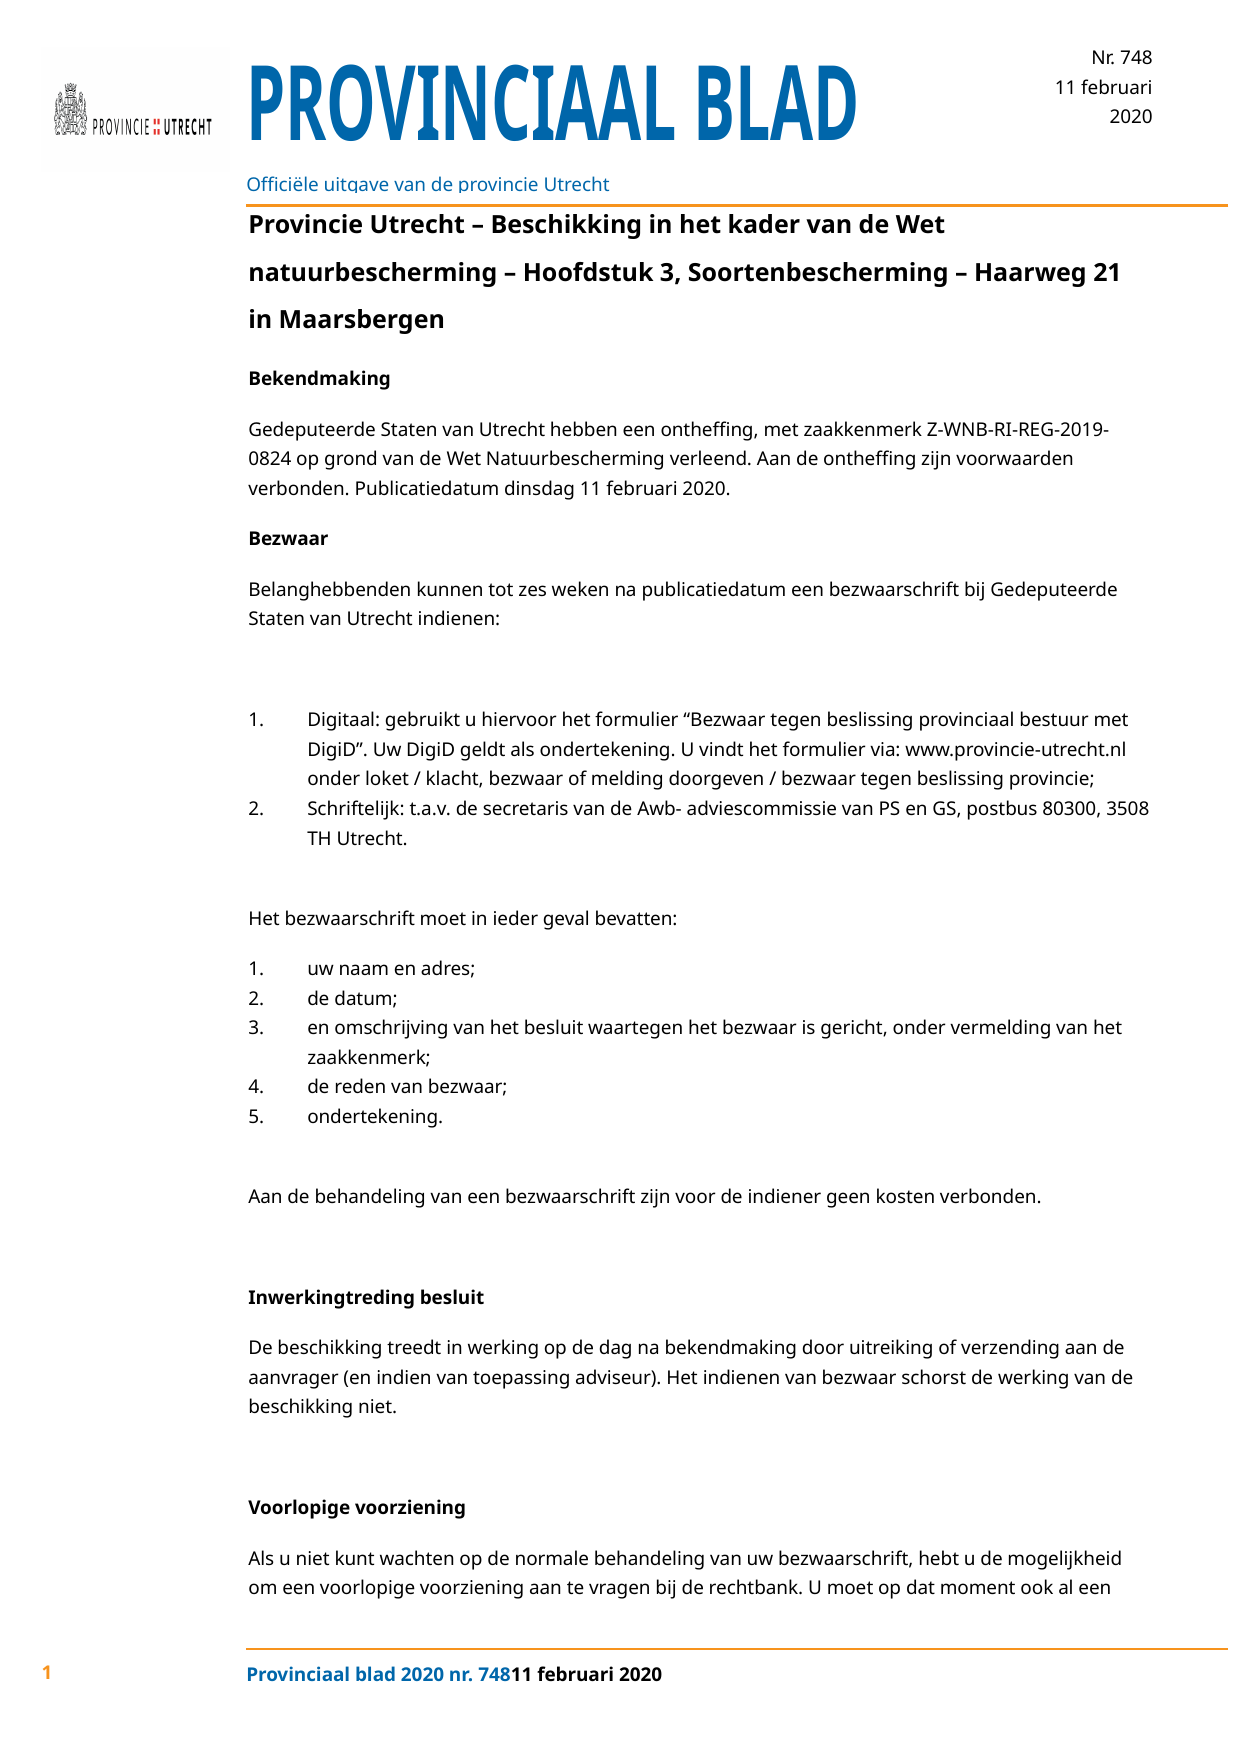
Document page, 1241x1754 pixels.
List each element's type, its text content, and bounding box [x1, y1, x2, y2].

text Provincie Utrecht – Beschikking in het kader van de Wet natuurbescherming – Hoofdstuk 3, Soortenbescherming – Haarweg 21 in Maarsbergen [248, 207, 1152, 336]
text Als u niet kunt wachten op de normale behandeling van uw bezwaarschrift, hebt u de mogelijkheid om een voorlopige voorziening aan te vragen bij de rechtbank. U moet op dat moment ook al een [248, 1545, 1152, 1600]
picture [41, 47, 231, 172]
text Inwerkingtreding besluit [248, 1284, 1152, 1309]
text Gedeputeerde Staten van Utrecht hebben een ontheffing, met zaakkenmerk Z-WNB-RI-REG-2019-0824 op grond van de Wet Natuurbescherming verleend. Aan de ontheffing zijn voorwaarden verbonden. Publicatiedatum dinsdag 11 februari 2020. [248, 416, 1152, 501]
text Aan de behandeling van een bezwaarschrift zijn voor de indiener geen kosten verbonden. [248, 1183, 1152, 1209]
list Digitaal: gebruikt u hiervoor het formulier “Bezwaar tegen beslissing provinciaal bestuur met DigiD”. Uw DigiD geldt als ondertekening. U vindt het formulier via: www.provincie-utrecht.nl onder loket / klacht, bezwaar of melding doorgeven / bezwaar tegen beslissing provincie; [248, 706, 1152, 791]
list ondertekening. [248, 1103, 1152, 1129]
list en omschrijving van het besluit waartegen het bezwaar is gericht, onder vermelding van het zaakkenmerk; [248, 1014, 1152, 1069]
text De beschikking treedt in werking op de dag na bekendmaking door uitreiking of verzending aan de aanvrager (en indien van toepassing adviseur). Het indienen van bezwaar schorst de werking van de beschikking niet. [248, 1334, 1152, 1419]
text Het bezwaarschrift moet in ieder geval bevatten: [248, 905, 1152, 930]
text Voorlopige voorziening [248, 1494, 1152, 1520]
list uw naam en adres; [248, 955, 1152, 981]
list Schriftelijk: t.a.v. de secretaris van de Awb- adviescommissie van PS en GS, postbus 80300, 3508 TH Utrecht. [248, 795, 1152, 850]
text Bezwaar [248, 526, 1152, 551]
list de datum; [248, 985, 1152, 1010]
list de reden van bezwaar; [248, 1073, 1152, 1099]
text Belanghebbenden kunnen tot zes weken na publicatiedatum een bezwaarschrift bij Gedeputeerde Staten van Utrecht indienen: [248, 576, 1152, 631]
text Bekendmaking [248, 366, 1152, 391]
